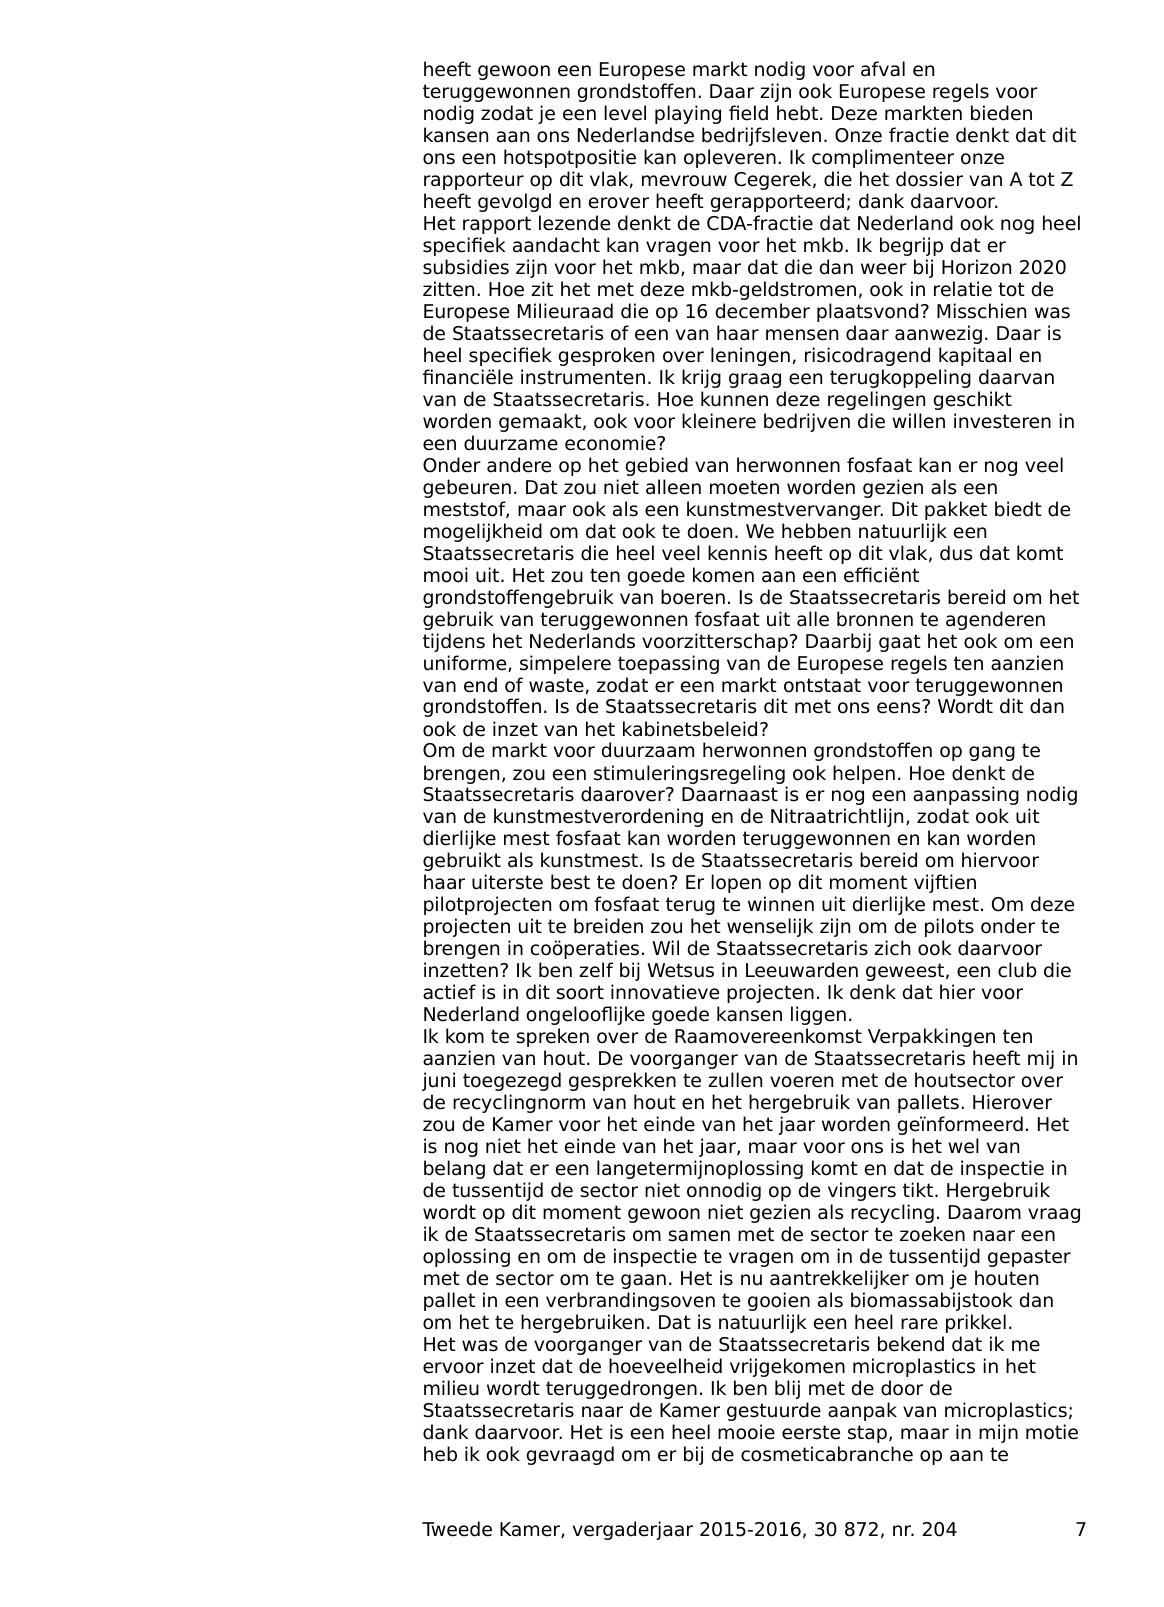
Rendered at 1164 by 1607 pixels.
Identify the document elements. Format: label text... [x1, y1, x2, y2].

text Het rapport lezende denkt de CDA-fractie dat Nederland ook nog heel specifiek aandacht kan vragen voor het mkb. Ik begrijp dat er subsidies zijn voor het mkb, maar dat die dan weer bij Horizon 2020 zitten. Hoe zit het met deze mkb-geldstromen, ook in relatie tot de Europese Milieuraad die op 16 december plaatsvond? Misschien was de Staatssecretaris of een van haar mensen daar aanwezig. Daar is heel specifiek gesproken over leningen, risicodragend kapitaal en financiële instrumenten. Ik krijg graag een terugkoppeling daarvan van de Staatssecretaris. Hoe kunnen deze regelingen geschikt worden gemaakt, ook voor kleinere bedrijven die willen investeren in een duurzame economie? [422, 213, 1087, 455]
text Het was de voorganger van de Staatssecretaris bekend dat ik me ervoor inzet dat de hoeveelheid vrijgekomen microplastics in het milieu wordt teruggedrongen. Ik ben blij met de door de Staatssecretaris naar de Kamer gestuurde aanpak van microplastics; dank daarvoor. Het is een heel mooie eerste stap, maar in mijn motie heb ik ook gevraagd om er bij de cosmeticabranche op aan te [422, 1334, 1087, 1466]
text heeft gewoon een Europese markt nodig voor afval en teruggewonnen grondstoffen. Daar zijn ook Europese regels voor nodig zodat je een level playing field hebt. Deze markten bieden kansen aan ons Nederlandse bedrijfsleven. Onze fractie denkt dat dit ons een hotspotpositie kan opleveren. Ik complimenteer onze rapporteur op dit vlak, mevrouw Cegerek, die het dossier van A tot Z heeft gevolgd en erover heeft gerapporteerd; dank daarvoor. [422, 59, 1087, 213]
text Ik kom te spreken over de Raamovereenkomst Verpakkingen ten aanzien van hout. De voorganger van de Staatssecretaris heeft mij in juni toegezegd gesprekken te zullen voeren met de houtsector over de recyclingnorm van hout en het hergebruik van pallets. Hierover zou de Kamer voor het einde van het jaar worden geïnformeerd. Het is nog niet het einde van het jaar, maar voor ons is het wel van belang dat er een langetermijnoplossing komt en dat de inspectie in de tussentijd de sector niet onnodig op de vingers tikt. Hergebruik wordt op dit moment gewoon niet gezien als recycling. Daarom vraag ik de Staatssecretaris om samen met de sector te zoeken naar een oplossing en om de inspectie te vragen om in de tussentijd gepaster met de sector om te gaan. Het is nu aantrekkelijker om je houten pallet in een verbrandingsoven te gooien als biomassabijstook dan om het te hergebruiken. Dat is natuurlijk een heel rare prikkel. [422, 1026, 1087, 1334]
text Om de markt voor duurzaam herwonnen grondstoffen op gang te brengen, zou een stimuleringsregeling ook helpen. Hoe denkt de Staatssecretaris daarover? Daarnaast is er nog een aanpassing nodig van de kunstmestverordening en de Nitraatrichtlijn, zodat ook uit dierlijke mest fosfaat kan worden teruggewonnen en kan worden gebruikt als kunstmest. Is de Staatssecretaris bereid om hiervoor haar uiterste best te doen? Er lopen op dit moment vijftien pilotprojecten om fosfaat terug te winnen uit dierlijke mest. Om deze projecten uit te breiden zou het wenselijk zijn om de pilots onder te brengen in coöperaties. Wil de Staatssecretaris zich ook daarvoor inzetten? Ik ben zelf bij Wetsus in Leeuwarden geweest, een club die actief is in dit soort innovatieve projecten. Ik denk dat hier voor Nederland ongelooflijke goede kansen liggen. [422, 740, 1087, 1026]
text Onder andere op het gebied van herwonnen fosfaat kan er nog veel gebeuren. Dat zou niet alleen moeten worden gezien als een meststof, maar ook als een kunstmestvervanger. Dit pakket biedt de mogelijkheid om dat ook te doen. We hebben natuurlijk een Staatssecretaris die heel veel kennis heeft op dit vlak, dus dat komt mooi uit. Het zou ten goede komen aan een efficiënt grondstoffengebruik van boeren. Is de Staatssecretaris bereid om het gebruik van teruggewonnen fosfaat uit alle bronnen te agenderen tijdens het Nederlands voorzitterschap? Daarbij gaat het ook om een uniforme, simpelere toepassing van de Europese regels ten aanzien van end of waste, zodat er een markt ontstaat voor teruggewonnen grondstoffen. Is de Staatssecretaris dit met ons eens? Wordt dit dan ook de inzet van het kabinetsbeleid? [422, 455, 1087, 740]
